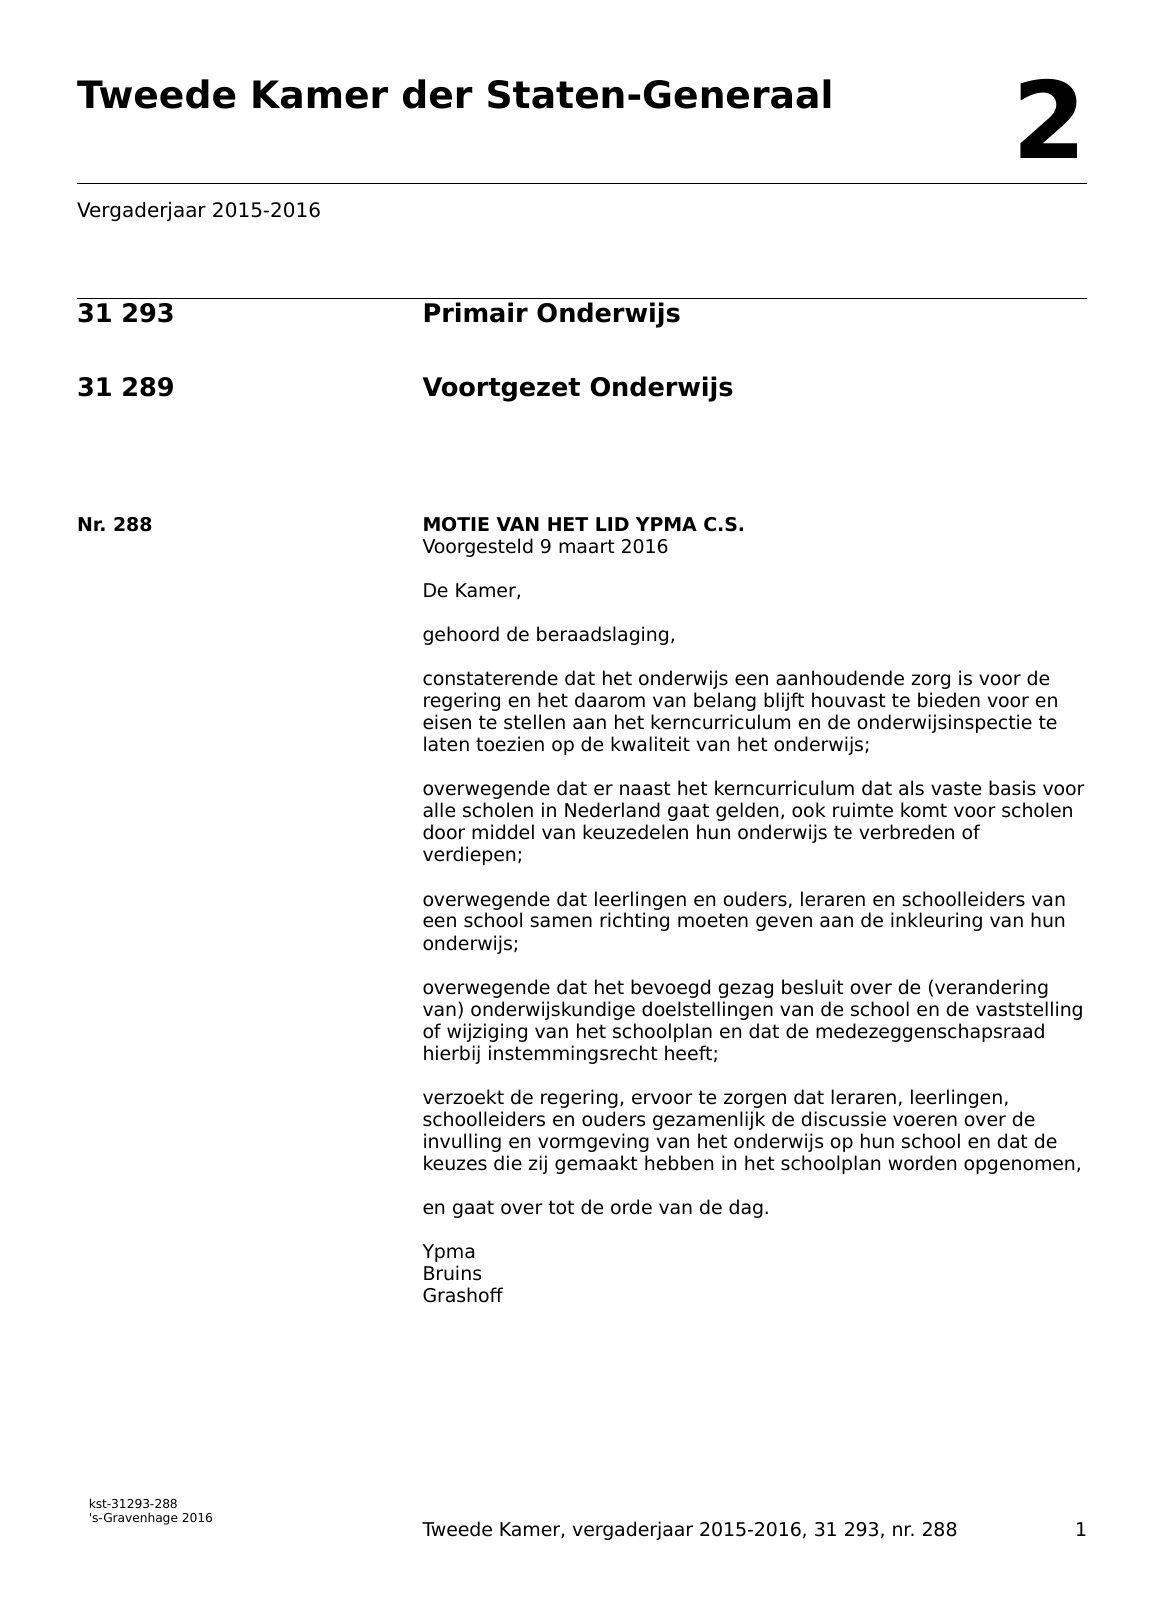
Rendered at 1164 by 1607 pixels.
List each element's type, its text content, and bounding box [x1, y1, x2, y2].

subtitle Nr. 288 MOTIE VAN HET LID YPMA C.S. [77, 514, 1087, 536]
text overwegende dat leerlingen en ouders, leraren en schoolleiders van een school samen richting moeten geven aan de inkleuring van hun onderwijs; [422, 888, 1087, 954]
text constaterende dat het onderwijs een aanhoudende zorg is voor de regering en het daarom van belang blijft houvast te bieden voor en eisen te stellen aan het kerncurriculum en de onderwijsinspectie te laten toezien op de kwaliteit van het onderwijs; [422, 668, 1087, 756]
text verzoekt de regering, ervoor te zorgen dat leraren, leerlingen, schoolleiders en ouders gezamenlijk de discussie voeren over de invulling en vormgeving van het onderwijs op hun school en dat de keuzes die zij gemaakt hebben in het schoolplan worden opgenomen, [422, 1087, 1087, 1174]
text De Kamer, [422, 580, 1087, 602]
text Voorgesteld 9 maart 2016 [422, 536, 1087, 558]
text en gaat over tot de orde van de dag. [422, 1197, 1087, 1219]
text Bruins [422, 1263, 1087, 1285]
table_header Tweede Kamer der Staten-Generaal [77, 59, 886, 183]
text 's-Gravenhage 2016 [88, 1511, 323, 1525]
subtitle 31 289 Voortgezet Onderwijs [77, 373, 1087, 403]
text overwegende dat er naast het kerncurriculum dat als vaste basis voor alle scholen in Nederland gaat gelden, ook ruimte komt voor scholen door middel van keuzedelen hun onderwijs te verbreden of verdiepen; [422, 778, 1087, 866]
text Grashoff [422, 1285, 1087, 1307]
table_header 2 [886, 59, 1087, 183]
text Ypma [422, 1241, 1087, 1263]
text gehoord de beraadslaging, [422, 624, 1087, 646]
text overwegende dat het bevoegd gezag besluit over de (verandering van) onderwijskundige doelstellingen van de school en de vaststelling of wijziging van het schoolplan en dat de medezeggenschapsraad hierbij instemmingsrecht heeft; [422, 977, 1087, 1064]
text kst-31293-288 [88, 1497, 323, 1511]
subtitle 31 293 Primair Onderwijs [77, 299, 1087, 329]
table_cell Vergaderjaar 2015-2016 [77, 184, 1087, 298]
